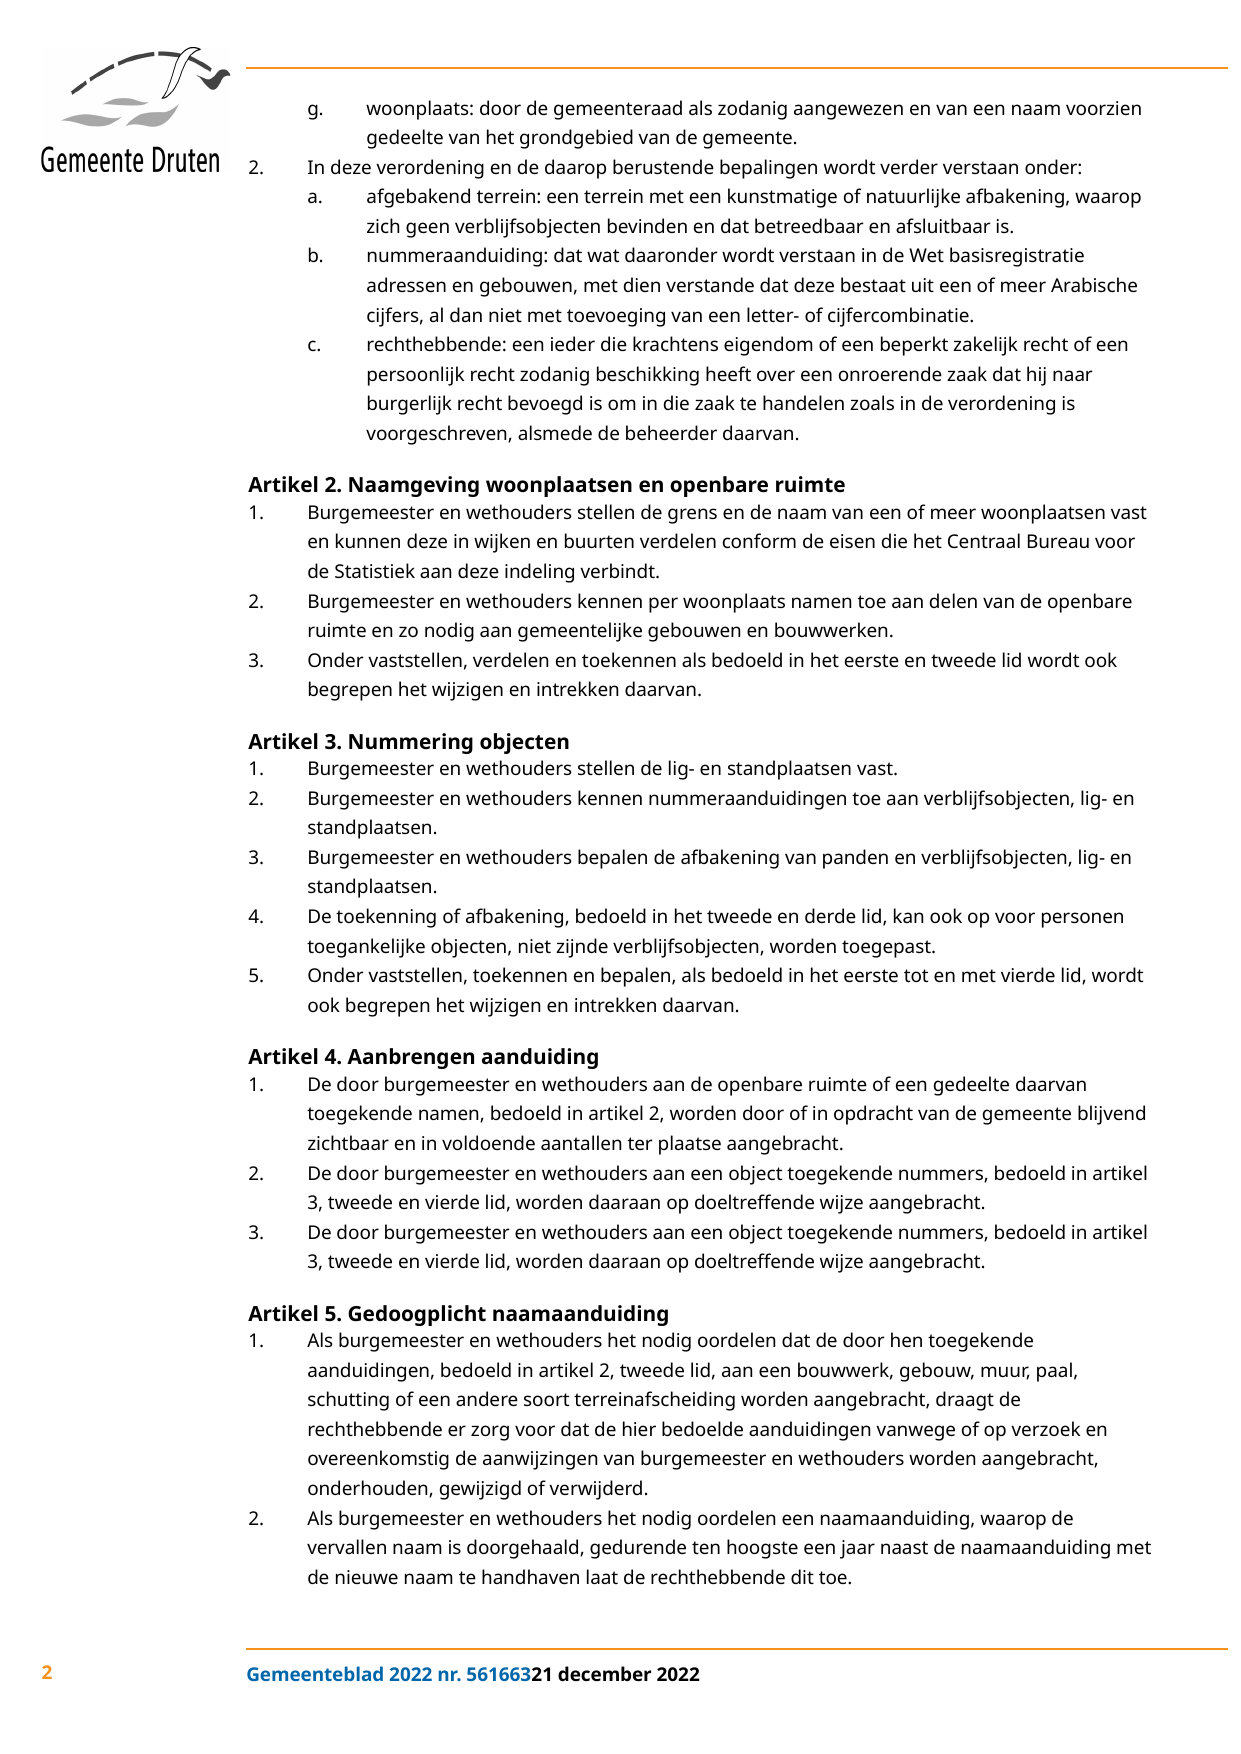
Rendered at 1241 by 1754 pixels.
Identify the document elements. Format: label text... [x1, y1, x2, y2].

list Onder vaststellen, verdelen en toekennen als bedoeld in het eerste en tweede lid wordt ook begrepen het wijzigen en intrekken daarvan. [248, 647, 1152, 702]
list De door burgemeester en wethouders aan een object toegekende nummers, bedoeld in artikel 3, tweede en vierde lid, worden daaraan op doeltreffende wijze aangebracht. [248, 1160, 1152, 1215]
list Als burgemeester en wethouders het nodig oordelen dat de door hen toegekende aanduidingen, bedoeld in artikel 2, tweede lid, aan een bouwwerk, gebouw, muur, paal, schutting of een andere soort terreinafscheiding worden aangebracht, draagt de rechthebbende er zorg voor dat de hier bedoelde aanduidingen vanwege of op verzoek en overeenkomstig de aanwijzingen van burgemeester en wethouders worden aangebracht, onderhouden, gewijzigd of verwijderd. [248, 1327, 1152, 1501]
text Artikel 2. Naamgeving woonplaatsen en openbare ruimte [248, 471, 1152, 499]
list De toekenning of afbakening, bedoeld in het tweede en derde lid, kan ook op voor personen toegankelijke objecten, niet zijnde verblijfsobjecten, worden toegepast. [248, 903, 1152, 959]
list Burgemeester en wethouders stellen de lig- en standplaatsen vast. [248, 755, 1152, 781]
list In deze verordening en de daarop berustende bepalingen wordt verder verstaan onder: [248, 154, 1152, 180]
text Artikel 3. Nummering objecten [248, 727, 1152, 755]
list Onder vaststellen, toekennen en bepalen, als bedoeld in het eerste tot en met vierde lid, wordt ook begrepen het wijzigen en intrekken daarvan. [248, 962, 1152, 1018]
list Als burgemeester en wethouders het nodig oordelen een naamaanduiding, waarop de vervallen naam is doorgehaald, gedurende ten hoogste een jaar naast de naamaanduiding met de nieuwe naam te handhaven laat de rechthebbende dit toe. [248, 1505, 1152, 1590]
list rechthebbende: een ieder die krachtens eigendom of een beperkt zakelijk recht of een persoonlijk recht zodanig beschikking heeft over een onroerende zaak dat hij naar burgerlijk recht bevoegd is om in die zaak te handelen zoals in de verordening is voorgeschreven, alsmede de beheerder daarvan. [307, 331, 1152, 446]
list afgebakend terrein: een terrein met een kunstmatige of natuurlijke afbakening, waarop zich geen verblijfsobjecten bevinden en dat betreedbaar en afsluitbaar is. [307, 183, 1152, 239]
text Artikel 5. Gedoogplicht naamaanduiding [248, 1299, 1152, 1327]
list Burgemeester en wethouders bepalen de afbakening van panden en verblijfsobjecten, lig- en standplaatsen. [248, 844, 1152, 899]
list Burgemeester en wethouders kennen nummeraanduidingen toe aan verblijfsobjecten, lig- en standplaatsen. [248, 785, 1152, 840]
picture [41, 47, 231, 172]
list Burgemeester en wethouders stellen de grens en de naam van een of meer woonplaatsen vast en kunnen deze in wijken en buurten verdelen conform de eisen die het Centraal Bureau voor de Statistiek aan deze indeling verbindt. [248, 499, 1152, 584]
list nummeraanduiding: dat wat daaronder wordt verstaan in de Wet basisregistratie adressen en gebouwen, met dien verstande dat deze bestaat uit een of meer Arabische cijfers, al dan niet met toevoeging van een letter- of cijfercombinatie. [307, 243, 1152, 328]
list woonplaats: door de gemeenteraad als zodanig aangewezen en van een naam voorzien gedeelte van het grondgebied van de gemeente. [307, 95, 1152, 150]
text Artikel 4. Aanbrengen aanduiding [248, 1042, 1152, 1071]
list De door burgemeester en wethouders aan een object toegekende nummers, bedoeld in artikel 3, tweede en vierde lid, worden daaraan op doeltreffende wijze aangebracht. [248, 1219, 1152, 1274]
list De door burgemeester en wethouders aan de openbare ruimte of een gedeelte daarvan toegekende namen, bedoeld in artikel 2, worden door of in opdracht van de gemeente blijvend zichtbaar en in voldoende aantallen ter plaatse aangebracht. [248, 1071, 1152, 1156]
list Burgemeester en wethouders kennen per woonplaats namen toe aan delen van de openbare ruimte en zo nodig aan gemeentelijke gebouwen en bouwwerken. [248, 588, 1152, 643]
